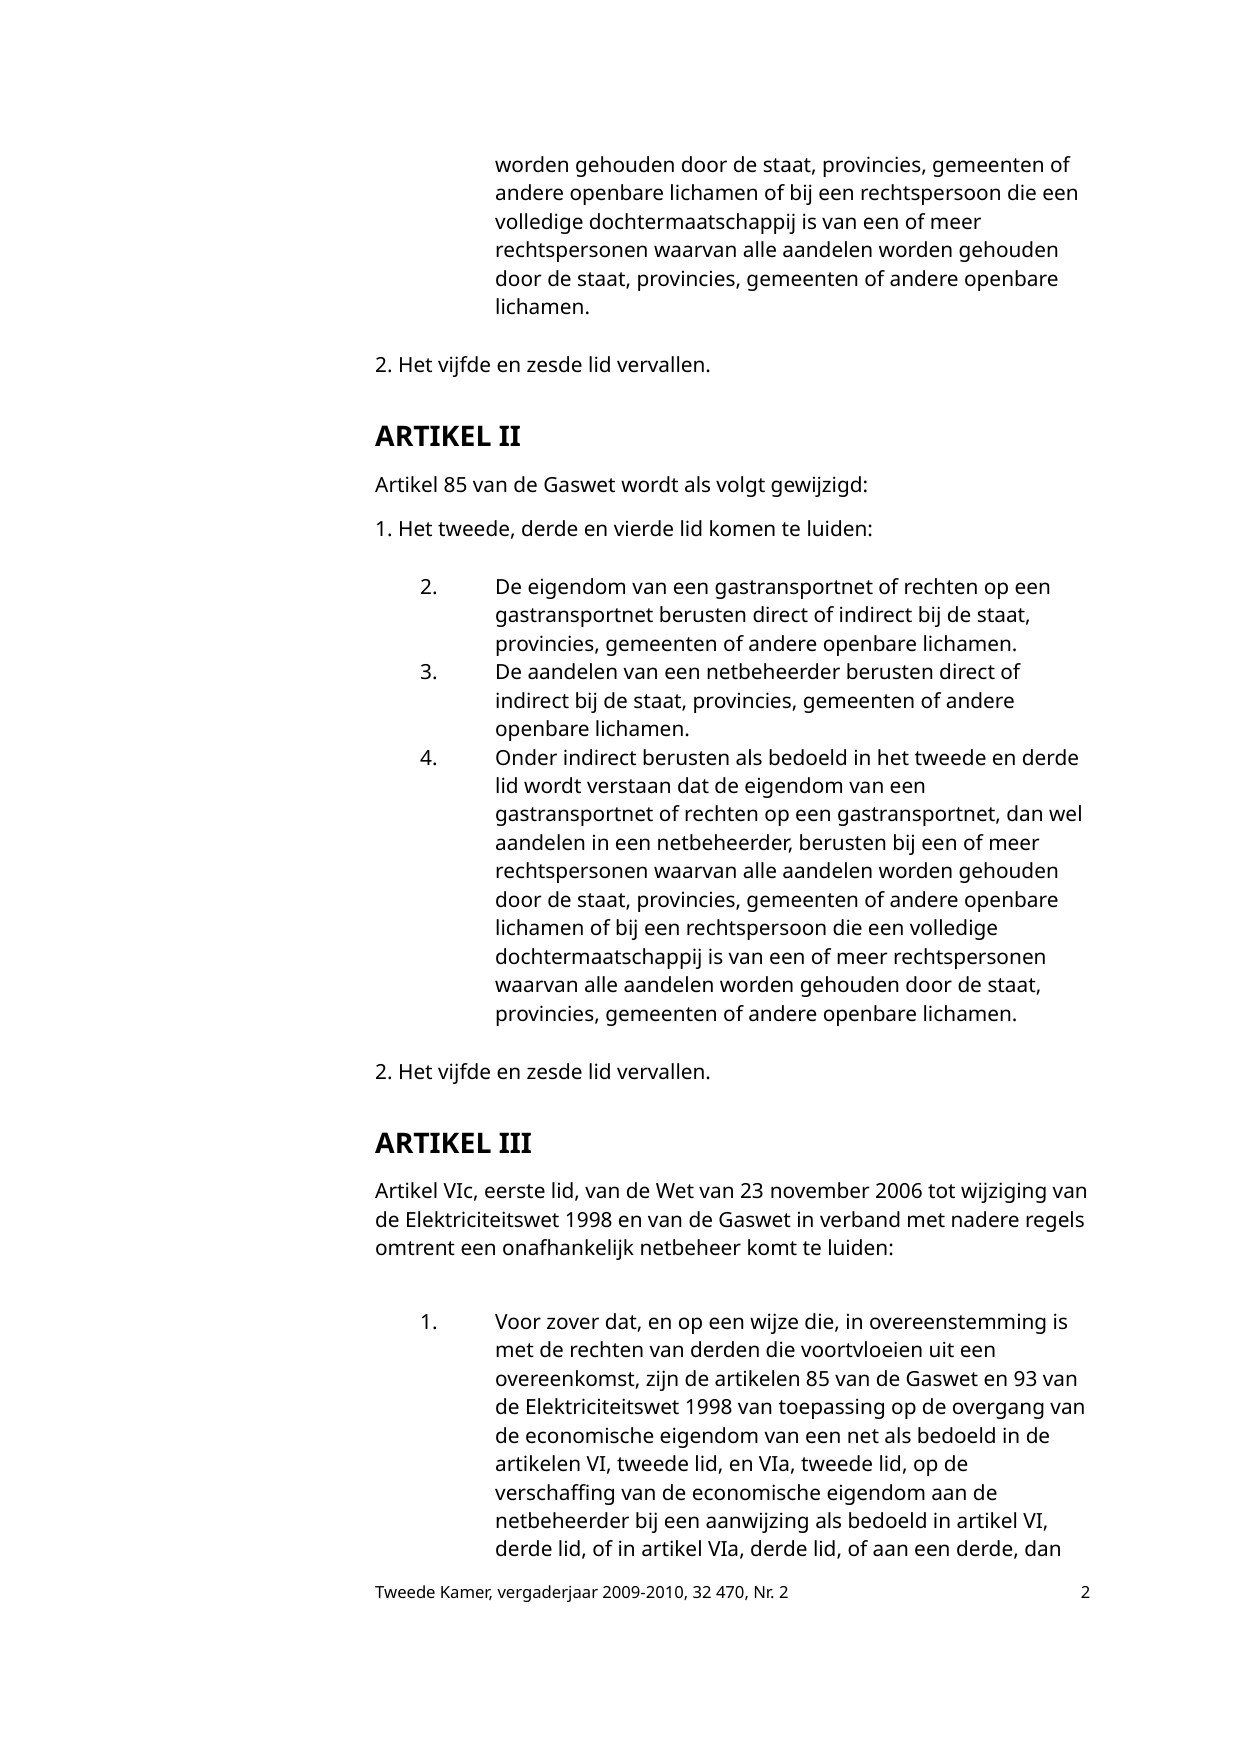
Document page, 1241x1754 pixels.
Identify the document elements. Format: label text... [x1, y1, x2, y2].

text 1. Het tweede, derde en vierde lid komen te luiden: [375, 514, 1090, 542]
text Artikel VIc, eerste lid, van de Wet van 23 november 2006 tot wijziging van de Elektriciteitswet 1998 en van de Gaswet in verband met nadere regels omtrent een onafhankelijk netbeheer komt te luiden: [375, 1177, 1090, 1262]
subtitle ARTIKEL II [375, 417, 1090, 455]
list Onder indirect berusten als bedoeld in het tweede en derde lid wordt verstaan dat de eigendom van een gastransportnet of rechten op een gastransportnet, dan wel aandelen in een netbeheerder, berusten bij een of meer rechtspersonen waarvan alle aandelen worden gehouden door de staat, provincies, gemeenten of andere openbare lichamen of bij een rechtspersoon die een volledige dochtermaatschappij is van een of meer rechtspersonen waarvan alle aandelen worden gehouden door de staat, provincies, gemeenten of andere openbare lichamen. [420, 743, 1090, 1027]
subtitle ARTIKEL III [375, 1123, 1090, 1162]
list worden gehouden door de staat, provincies, gemeenten of andere openbare lichamen of bij een rechtspersoon die een volledige dochtermaatschappij is van een of meer rechtspersonen waarvan alle aandelen worden gehouden door de staat, provincies, gemeenten of andere openbare lichamen. [420, 150, 1090, 321]
list De eigendom van een gastransportnet of rechten op een gastransportnet berusten direct of indirect bij de staat, provincies, gemeenten of andere openbare lichamen. [420, 572, 1090, 657]
list Voor zover dat, en op een wijze die, in overeenstemming is met de rechten van derden die voortvloeien uit een overeenkomst, zijn de artikelen 85 van de Gaswet en 93 van de Elektriciteitswet 1998 van toepassing op de overgang van de economische eigendom van een net als bedoeld in de artikelen VI, tweede lid, en VIa, tweede lid, op de verschaffing van de economische eigendom aan de netbeheerder bij een aanwijzing als bedoeld in artikel VI, derde lid, of in artikel VIa, derde lid, of aan een derde, dan [420, 1307, 1090, 1563]
text Artikel 85 van de Gaswet wordt als volgt gewijzigd: [375, 470, 1090, 499]
list De aandelen van een netbeheerder berusten direct of indirect bij de staat, provincies, gemeenten of andere openbare lichamen. [420, 657, 1090, 743]
text 2. Het vijfde en zesde lid vervallen. [375, 1057, 1090, 1086]
text 2. Het vijfde en zesde lid vervallen. [375, 351, 1090, 379]
